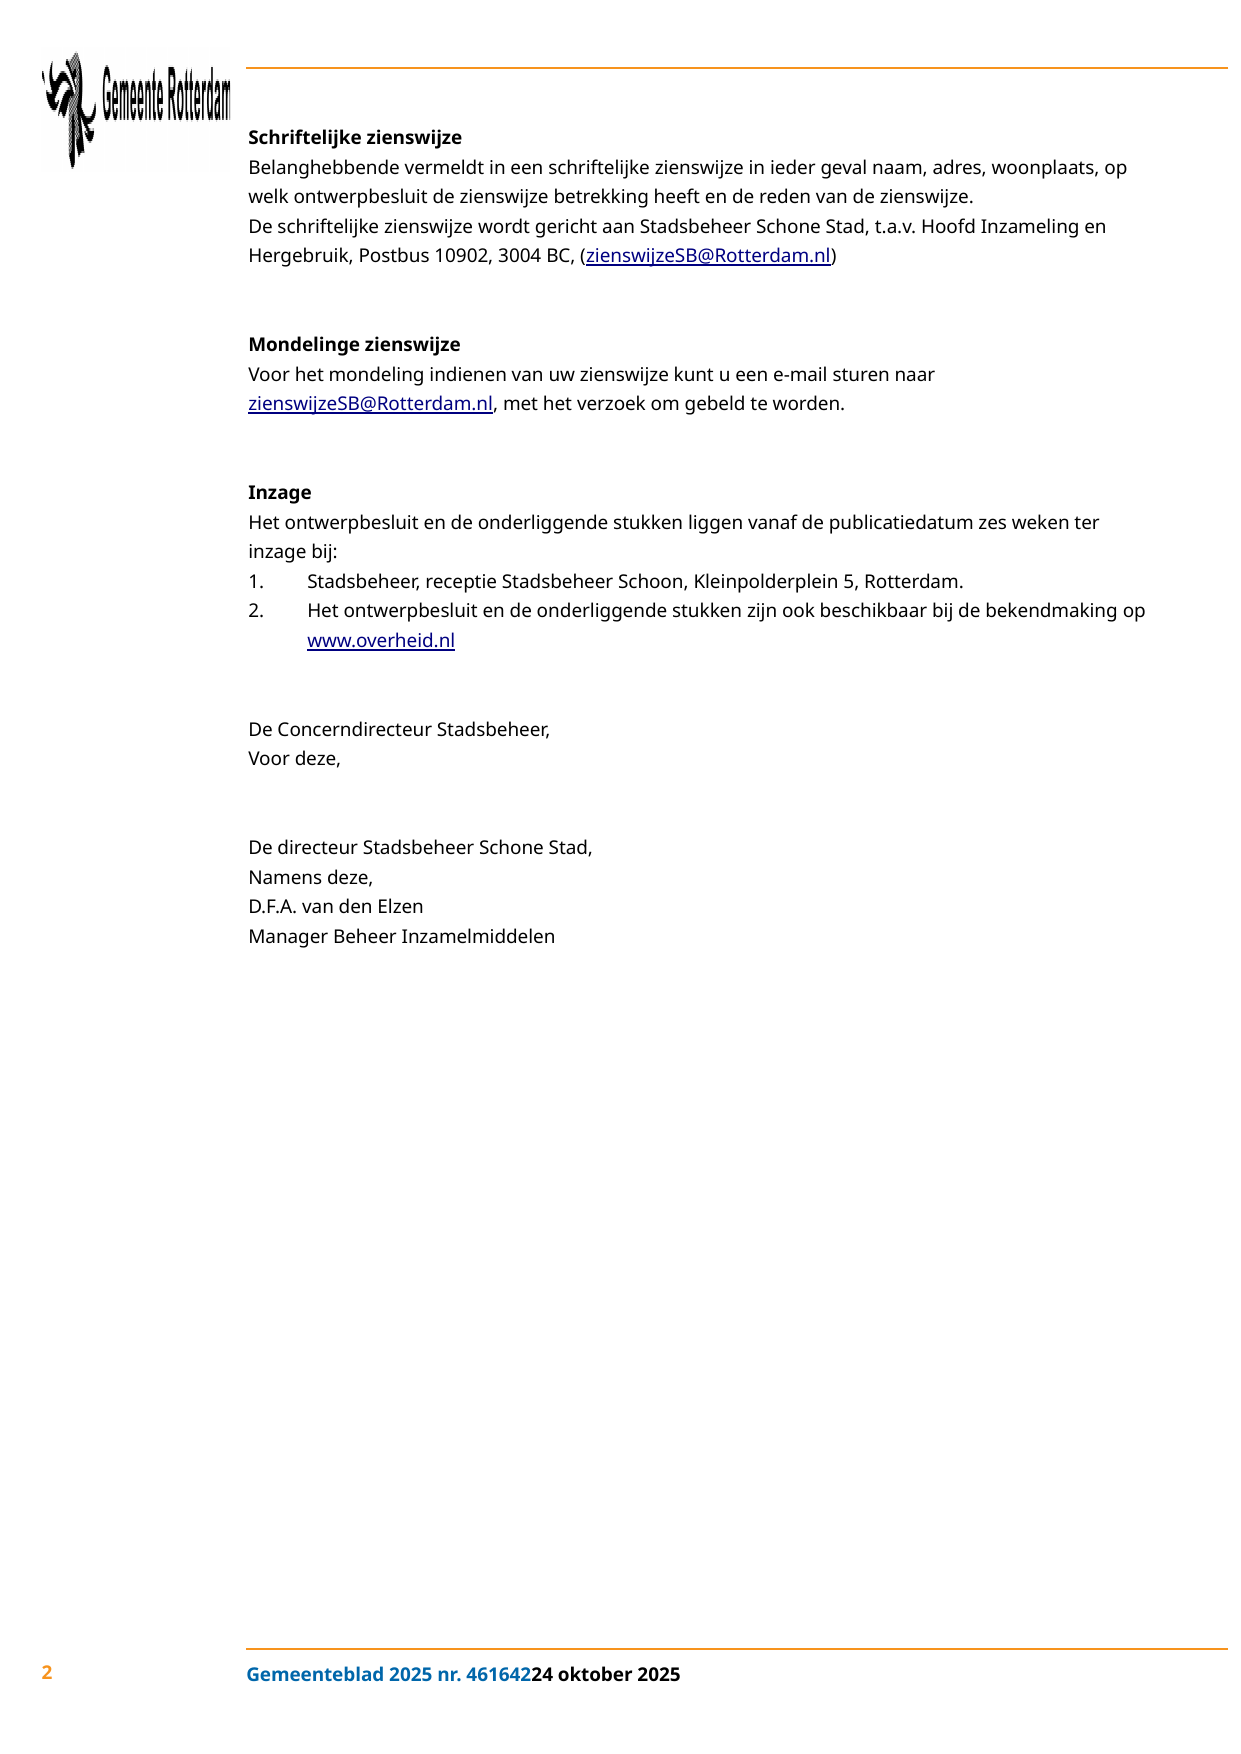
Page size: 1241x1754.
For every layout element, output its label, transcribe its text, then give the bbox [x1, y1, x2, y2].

text De directeur Stadsbeheer Schone Stad, [248, 834, 1152, 860]
text Voor deze, [248, 746, 1152, 771]
text Voor het mondeling indienen van uw zienswijze kunt u een e-mail sturen naar zienswijzeSB@Rotterdam.nl, met het verzoek om gebeld te worden. [248, 361, 1152, 416]
text D.F.A. van den Elzen [248, 893, 1152, 919]
text De Concerndirecteur Stadsbeheer, [248, 716, 1152, 742]
text Schriftelijke zienswijze [248, 124, 1152, 150]
text Namens deze, [248, 864, 1152, 890]
list Stadsbeheer, receptie Stadsbeheer Schoon, Kleinpolderplein 5, Rotterdam. [248, 568, 1152, 594]
text Belanghebbende vermeldt in een schriftelijke zienswijze in ieder geval naam, adres, woonplaats, op welk ontwerpbesluit de zienswijze betrekking heeft en de reden van de zienswijze. [248, 154, 1152, 209]
picture [41, 47, 231, 172]
text Mondelinge zienswijze [248, 331, 1152, 357]
text De schriftelijke zienswijze wordt gericht aan Stadsbeheer Schone Stad, t.a.v. Hoofd Inzameling en Hergebruik, Postbus 10902, 3004 BC, (zienswijzeSB@Rotterdam.nl) [248, 213, 1152, 268]
text Manager Beheer Inzamelmiddelen [248, 923, 1152, 949]
text Het ontwerpbesluit en de onderliggende stukken liggen vanaf de publicatiedatum zes weken ter inzage bij: [248, 509, 1152, 564]
text Inzage [248, 479, 1152, 505]
list Het ontwerpbesluit en de onderliggende stukken zijn ook beschikbaar bij de bekendmaking op www.overheid.nl [248, 598, 1152, 653]
